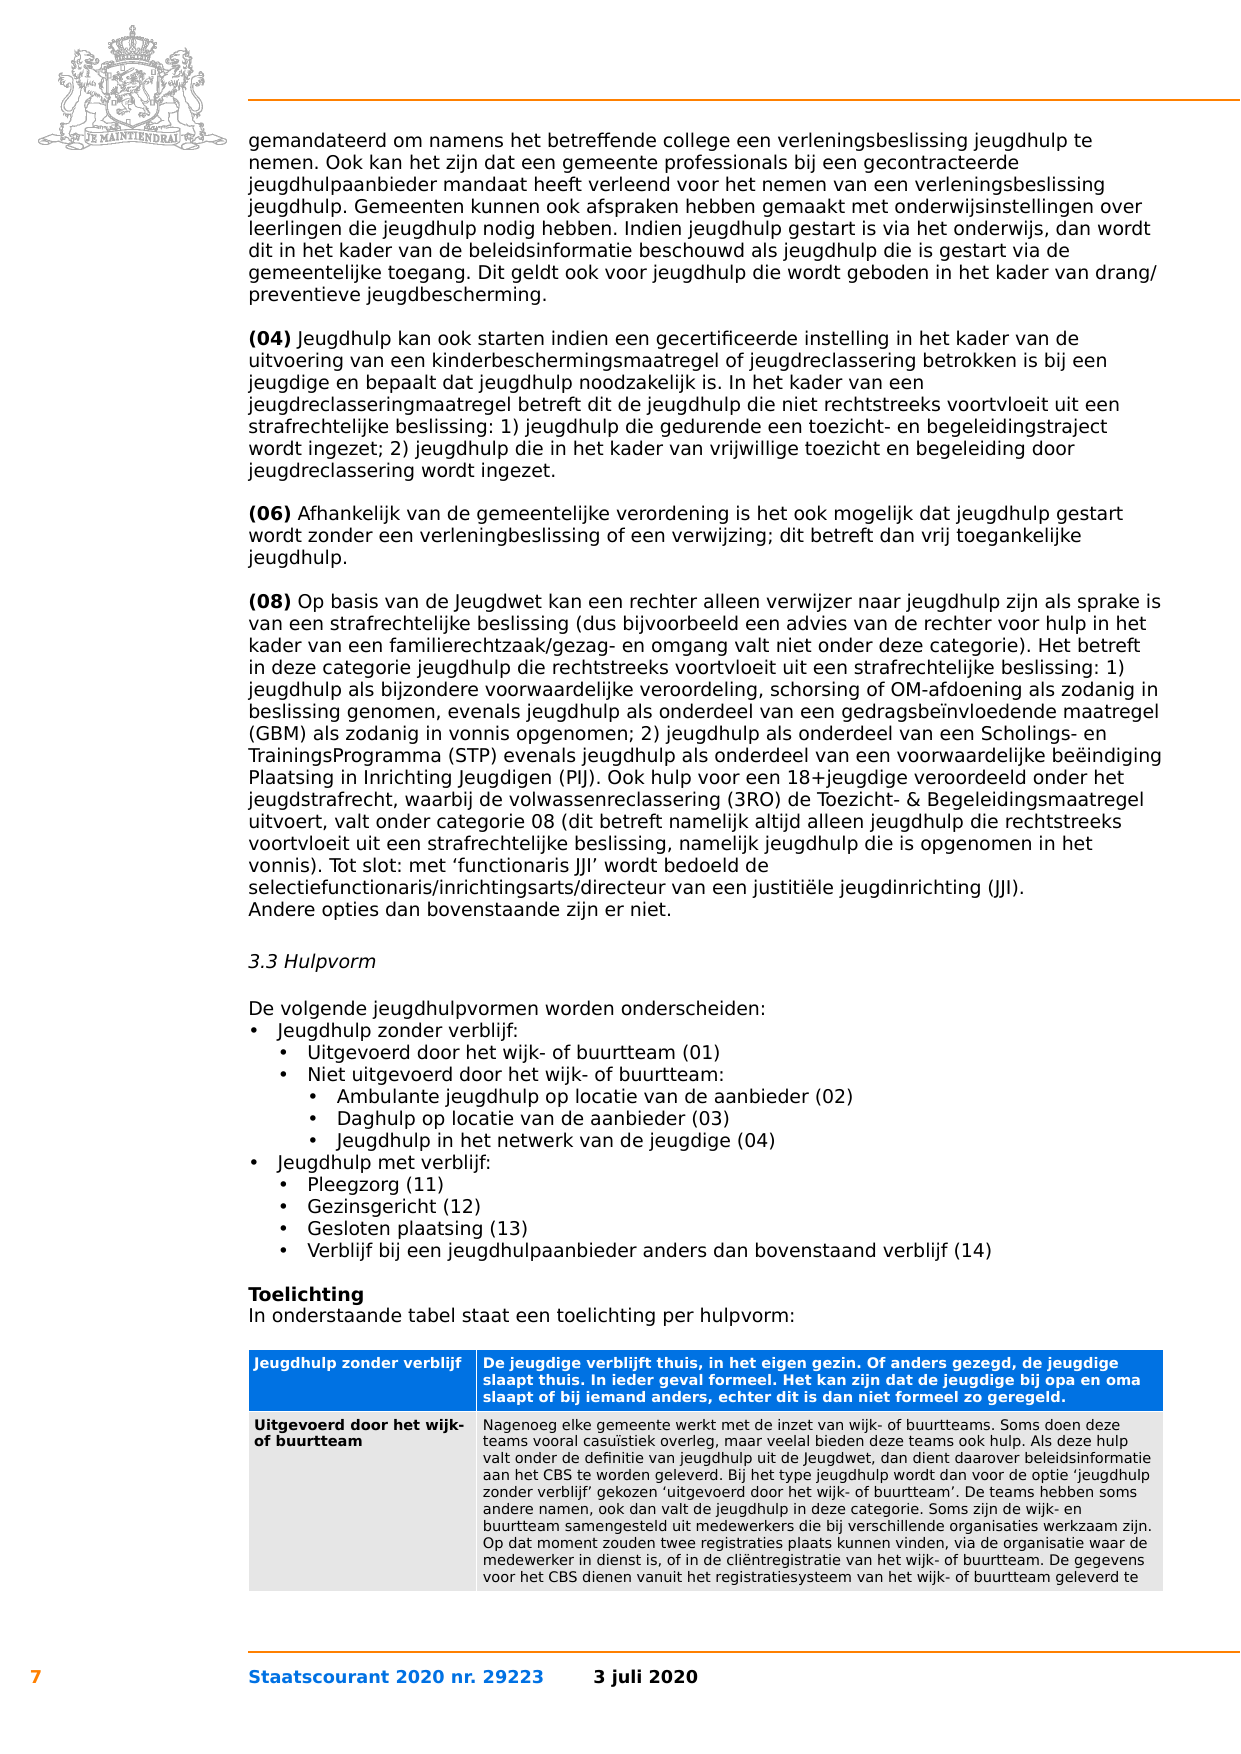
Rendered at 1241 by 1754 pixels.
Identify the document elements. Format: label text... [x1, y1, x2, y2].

text • Pleegzorg (11) [278, 1174, 1163, 1196]
table_cell Nagenoeg elke gemeente werkt met de inzet van wijk- of buurtteams. Soms doen deze teams vooral casuïstiek overleg, maar veelal bieden deze teams ook hulp. Als deze hulp valt onder de definitie van jeugdhulp uit de Jeugdwet, dan dient daarover beleidsinformatie aan het CBS te worden geleverd. Bij het type jeugdhulp wordt dan voor de optie ‘jeugdhulp zonder verblijf’ gekozen ‘uitgevoerd door het wijk- of buurtteam’. De teams hebben soms andere namen, ook dan valt de jeugdhulp in deze categorie. Soms zijn de wijk- en buurtteam samengesteld uit medewerkers die bij verschillende organisaties werkzaam zijn. Op dat moment zouden twee registraties plaats kunnen vinden, via de organisatie waar de medewerker in dienst is, of in de cliëntregistratie van het wijk- of buurtteam. De gegevens voor het CBS dienen vanuit het registratiesysteem van het wijk- of buurtteam geleverd te [477, 1412, 1163, 1591]
text (08) Op basis van de Jeugdwet kan een rechter alleen verwijzer naar jeugdhulp zijn als sprake is van een strafrechtelijke beslissing (dus bijvoorbeeld een advies van de rechter voor hulp in het kader van een familierechtzaak/gezag- en omgang valt niet onder deze categorie). Het betreft in deze categorie jeugdhulp die rechtstreeks voortvloeit uit een strafrechtelijke beslissing: 1) jeugdhulp als bijzondere voorwaardelijke veroordeling, schorsing of OM-afdoening als zodanig in beslissing genomen, evenals jeugdhulp als onderdeel van een gedragsbeïnvloedende maatregel (GBM) als zodanig in vonnis opgenomen; 2) jeugdhulp als onderdeel van een Scholings- en TrainingsProgramma (STP) evenals jeugdhulp als onderdeel van een voorwaardelijke beëindiging Plaatsing in Inrichting Jeugdigen (PIJ). Ook hulp voor een 18+jeugdige veroordeeld onder het jeugdstrafrecht, waarbij de volwassenreclassering (3RO) de Toezicht- & Begeleidingsmaatregel uitvoert, valt onder categorie 08 (dit betreft namelijk altijd alleen jeugdhulp die rechtstreeks voortvloeit uit een strafrechtelijke beslissing, namelijk jeugdhulp die is opgenomen in het vonnis). Tot slot: met ‘functionaris JJI’ wordt bedoeld de selectiefunctionaris/inrichtingsarts/directeur van een justitiële jeugdinrichting (JJI). [248, 591, 1163, 899]
text • Jeugdhulp met verblijf: [248, 1152, 1163, 1174]
text In onderstaande tabel staat een toelichting per hulpvorm: [248, 1305, 1163, 1327]
table_cell Uitgevoerd door het wijk- of buurtteam [249, 1412, 476, 1591]
table_header Jeugdhulp zonder verblijf [249, 1350, 476, 1411]
text • Jeugdhulp zonder verblijf: [248, 1020, 1163, 1042]
text (04) Jeugdhulp kan ook starten indien een gecertificeerde instelling in het kader van de uitvoering van een kinderbeschermingsmaatregel of jeugdreclassering betrokken is bij een jeugdige en bepaalt dat jeugdhulp noodzakelijk is. In het kader van een jeugdreclasseringmaatregel betreft dit de jeugdhulp die niet rechtstreeks voortvloeit uit een strafrechtelijke beslissing: 1) jeugdhulp die gedurende een toezicht- en begeleidingstraject wordt ingezet; 2) jeugdhulp die in het kader van vrijwillige toezicht en begeleiding door jeugdreclassering wordt ingezet. [248, 328, 1163, 481]
subtitle 3.3 Hulpvorm [248, 951, 1163, 973]
text • Uitgevoerd door het wijk- of buurtteam (01) [278, 1042, 1163, 1064]
text gemandateerd om namens het betreffende college een verleningsbeslissing jeugdhulp te nemen. Ook kan het zijn dat een gemeente professionals bij een gecontracteerde jeugdhulpaanbieder mandaat heeft verleend voor het nemen van een verleningsbeslissing jeugdhulp. Gemeenten kunnen ook afspraken hebben gemaakt met onderwijsinstellingen over leerlingen die jeugdhulp nodig hebben. Indien jeugdhulp gestart is via het onderwijs, dan wordt dit in het kader van de beleidsinformatie beschouwd als jeugdhulp die is gestart via de gemeentelijke toegang. Dit geldt ook voor jeugdhulp die wordt geboden in het kader van drang/ preventieve jeugdbescherming. [248, 130, 1163, 306]
text (06) Afhankelijk van de gemeentelijke verordening is het ook mogelijk dat jeugdhulp gestart wordt zonder een verleningbeslissing of een verwijzing; dit betreft dan vrij toegankelijke jeugdhulp. [248, 503, 1163, 569]
text Andere opties dan bovenstaande zijn er niet. [248, 899, 1163, 921]
text • Ambulante jeugdhulp op locatie van de aanbieder (02) [307, 1086, 1163, 1108]
text • Verblijf bij een jeugdhulpaanbieder anders dan bovenstaand verblijf (14) [278, 1239, 1163, 1262]
text • Daghulp op locatie van de aanbieder (03) [307, 1108, 1163, 1130]
text De volgende jeugdhulpvormen worden onderscheiden: [248, 998, 1163, 1020]
text • Gesloten plaatsing (13) [278, 1218, 1163, 1239]
text • Gezinsgericht (12) [278, 1196, 1163, 1218]
text • Niet uitgevoerd door het wijk- of buurtteam: [278, 1064, 1163, 1086]
text • Jeugdhulp in het netwerk van de jeugdige (04) [307, 1130, 1163, 1152]
picture [38, 25, 227, 150]
text Toelichting [248, 1283, 1163, 1305]
table_header De jeugdige verblijft thuis, in het eigen gezin. Of anders gezegd, de jeugdige slaapt thuis. In ieder geval formeel. Het kan zijn dat de jeugdige bij opa en oma slaapt of bij iemand anders, echter dit is dan niet formeel zo geregeld. [477, 1350, 1163, 1411]
